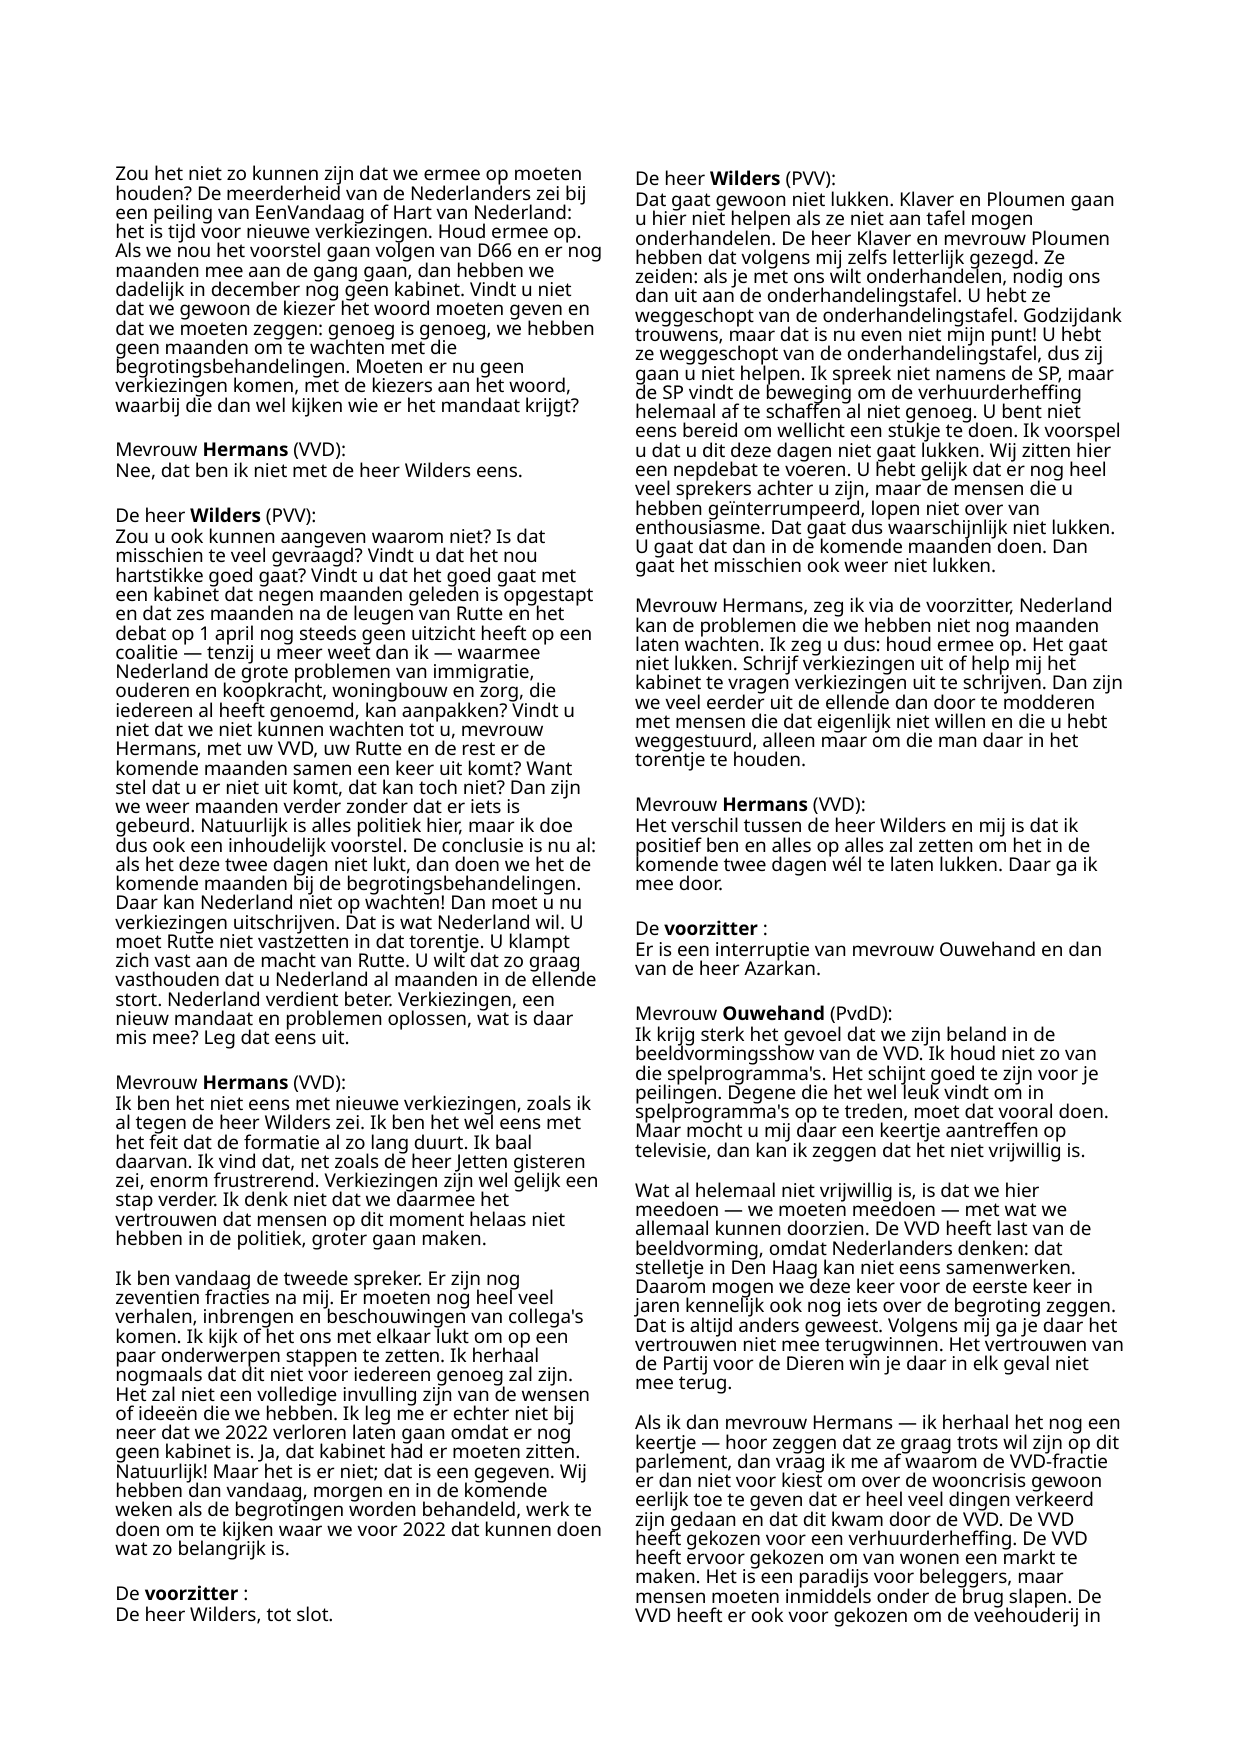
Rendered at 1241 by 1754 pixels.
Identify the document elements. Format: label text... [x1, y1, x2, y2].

text Ik krijg sterk het gevoel dat we zijn beland in de beeldvormingsshow van de VVD. Ik houd niet zo van die spelprogramma's. Het schijnt goed te zijn voor je peilingen. Degene die het wel leuk vindt om in spelprogramma's op te treden, moet dat vooral doen. Maar mocht u mij daar een keertje aantreffen op televisie, dan kan ik zeggen dat het niet vrijwillig is. [635, 1026, 1125, 1161]
text Mevrouw Hermans (VVD): [115, 1069, 605, 1095]
text De heer Wilders (PVV): [115, 502, 605, 528]
text Als ik dan mevrouw Hermans — ik herhaal het nog een keertje — hoor zeggen dat ze graag trots wil zijn op dit parlement, dan vraag ik me af waarom de VVD-fractie er dan niet voor kiest om over de wooncrisis gewoon eerlijk toe te geven dat er heel veel dingen verkeerd zijn gedaan en dat dit kwam door de VVD. De VVD heeft gekozen voor een verhuurderheffing. De VVD heeft ervoor gekozen om van wonen een markt te maken. Het is een paradijs voor beleggers, maar mensen moeten inmiddels onder de brug slapen. De VVD heeft er ook voor gekozen om de veehouderij in [635, 1414, 1125, 1626]
text Mevrouw Hermans (VVD): [115, 437, 605, 462]
text Ik ben het niet eens met nieuwe verkiezingen, zoals ik al tegen de heer Wilders zei. Ik ben het wel eens met het feit dat de formatie al zo lang duurt. Ik baal daarvan. Ik vind dat, net zoals de heer Jetten gisteren zei, enorm frustrerend. Verkiezingen zijn wel gelijk een stap verder. Ik denk niet dat we daarmee het vertrouwen dat mensen op dit moment helaas niet hebben in de politiek, groter gaan maken. [115, 1095, 605, 1249]
text Wat al helemaal niet vrijwillig is, is dat we hier meedoen — we moeten meedoen — met wat we allemaal kunnen doorzien. De VVD heeft last van de beeldvorming, omdat Nederlanders denken: dat stelletje in Den Haag kan niet eens samenwerken. Daarom mogen we deze keer voor de eerste keer in jaren kennelijk ook nog iets over de begroting zeggen. Dat is altijd anders geweest. Volgens mij ga je daar het vertrouwen niet mee terugwinnen. Het vertrouwen van de Partij voor de Dieren win je daar in elk geval niet mee terug. [635, 1182, 1125, 1394]
text De heer Wilders, tot slot. [115, 1606, 605, 1625]
text Mevrouw Hermans (VVD): [635, 792, 1125, 817]
text Mevrouw Hermans, zeg ik via de voorzitter, Nederland kan de problemen die we hebben niet nog maanden laten wachten. Ik zeg u dus: houd ermee op. Het gaat niet lukken. Schrijf verkiezingen uit of help mij het kabinet te vragen verkiezingen uit te schrijven. Dan zijn we veel eerder uit de ellende dan door te modderen met mensen die dat eigenlijk niet willen en die u hebt weggestuurd, alleen maar om die man daar in het torentje te houden. [635, 597, 1125, 771]
text Mevrouw Ouwehand (PvdD): [635, 1000, 1125, 1026]
text De voorzitter : [635, 915, 1125, 941]
text De heer Wilders (PVV): [635, 165, 1125, 191]
text Zou u ook kunnen aangeven waarom niet? Is dat misschien te veel gevraagd? Vindt u dat het nou hartstikke goed gaat? Vindt u dat het goed gaat met een kabinet dat negen maanden geleden is opgestapt en dat zes maanden na de leugen van Rutte en het debat op 1 april nog steeds geen uitzicht heeft op een coalitie — tenzij u meer weet dan ik — waarmee Nederland de grote problemen van immigratie, ouderen en koopkracht, woningbouw en zorg, die iedereen al heeft genoemd, kan aanpakken? Vindt u niet dat we niet kunnen wachten tot u, mevrouw Hermans, met uw VVD, uw Rutte en de rest er de komende maanden samen een keer uit komt? Want stel dat u er niet uit komt, dat kan toch niet? Dan zijn we weer maanden verder zonder dat er iets is gebeurd. Natuurlijk is alles politiek hier, maar ik doe dus ook een inhoudelijk voorstel. De conclusie is nu al: als het deze twee dagen niet lukt, dan doen we het de komende maanden bij de begrotingsbehandelingen. Daar kan Nederland niet op wachten! Dan moet u nu verkiezingen uitschrijven. Dat is wat Nederland wil. U moet Rutte niet vastzetten in dat torentje. U klampt zich vast aan de macht van Rutte. U wilt dat zo graag vasthouden dat u Nederland al maanden in de ellende stort. Nederland verdient beter. Verkiezingen, een nieuw mandaat en problemen oplossen, wat is daar mis mee? Leg dat eens uit. [115, 528, 605, 1048]
text Zou het niet zo kunnen zijn dat we ermee op moeten houden? De meerderheid van de Nederlanders zei bij een peiling van EenVandaag of Hart van Nederland: het is tijd voor nieuwe verkiezingen. Houd ermee op. Als we nou het voorstel gaan volgen van D66 en er nog maanden mee aan de gang gaan, dan hebben we dadelijk in december nog geen kabinet. Vindt u niet dat we gewoon de kiezer het woord moeten geven en dat we moeten zeggen: genoeg is genoeg, we hebben geen maanden om te wachten met die begrotingsbehandelingen. Moeten er nu geen verkiezingen komen, met de kiezers aan het woord, waarbij die dan wel kijken wie er het mandaat krijgt? [115, 165, 605, 416]
text Het verschil tussen de heer Wilders en mij is dat ik positief ben en alles op alles zal zetten om het in de komende twee dagen wél te laten lukken. Daar ga ik mee door. [635, 817, 1125, 894]
text Dat gaat gewoon niet lukken. Klaver en Ploumen gaan u hier niet helpen als ze niet aan tafel mogen onderhandelen. De heer Klaver en mevrouw Ploumen hebben dat volgens mij zelfs letterlijk gezegd. Ze zeiden: als je met ons wilt onderhandelen, nodig ons dan uit aan de onderhandelingstafel. U hebt ze weggeschopt van de onderhandelingstafel. Godzijdank trouwens, maar dat is nu even niet mijn punt! U hebt ze weggeschopt van de onderhandelingstafel, dus zij gaan u niet helpen. Ik spreek niet namens de SP, maar de SP vindt de beweging om de verhuurderheffing helemaal af te schaffen al niet genoeg. U bent niet eens bereid om wellicht een stukje te doen. Ik voorspel u dat u dit deze dagen niet gaat lukken. Wij zitten hier een nepdebat te voeren. U hebt gelijk dat er nog heel veel sprekers achter u zijn, maar de mensen die u hebben geïnterrumpeerd, lopen niet over van enthousiasme. Dat gaat dus waarschijnlijk niet lukken. U gaat dat dan in de komende maanden doen. Dan gaat het misschien ook weer niet lukken. [635, 191, 1125, 577]
text Ik ben vandaag de tweede spreker. Er zijn nog zeventien fracties na mij. Er moeten nog heel veel verhalen, inbrengen en beschouwingen van collega's komen. Ik kijk of het ons met elkaar lukt om op een paar onderwerpen stappen te zetten. Ik herhaal nogmaals dat dit niet voor iedereen genoeg zal zijn. Het zal niet een volledige invulling zijn van de wensen of ideeën die we hebben. Ik leg me er echter niet bij neer dat we 2022 verloren laten gaan omdat er nog geen kabinet is. Ja, dat kabinet had er moeten zitten. Natuurlijk! Maar het is er niet; dat is een gegeven. Wij hebben dan vandaag, morgen en in de komende weken als de begrotingen worden behandeld, werk te doen om te kijken waar we voor 2022 dat kunnen doen wat zo belangrijk is. [115, 1270, 605, 1559]
text Nee, dat ben ik niet met de heer Wilders eens. [115, 462, 605, 482]
text De voorzitter : [115, 1580, 605, 1606]
text Er is een interruptie van mevrouw Ouwehand en dan van de heer Azarkan. [635, 941, 1125, 979]
